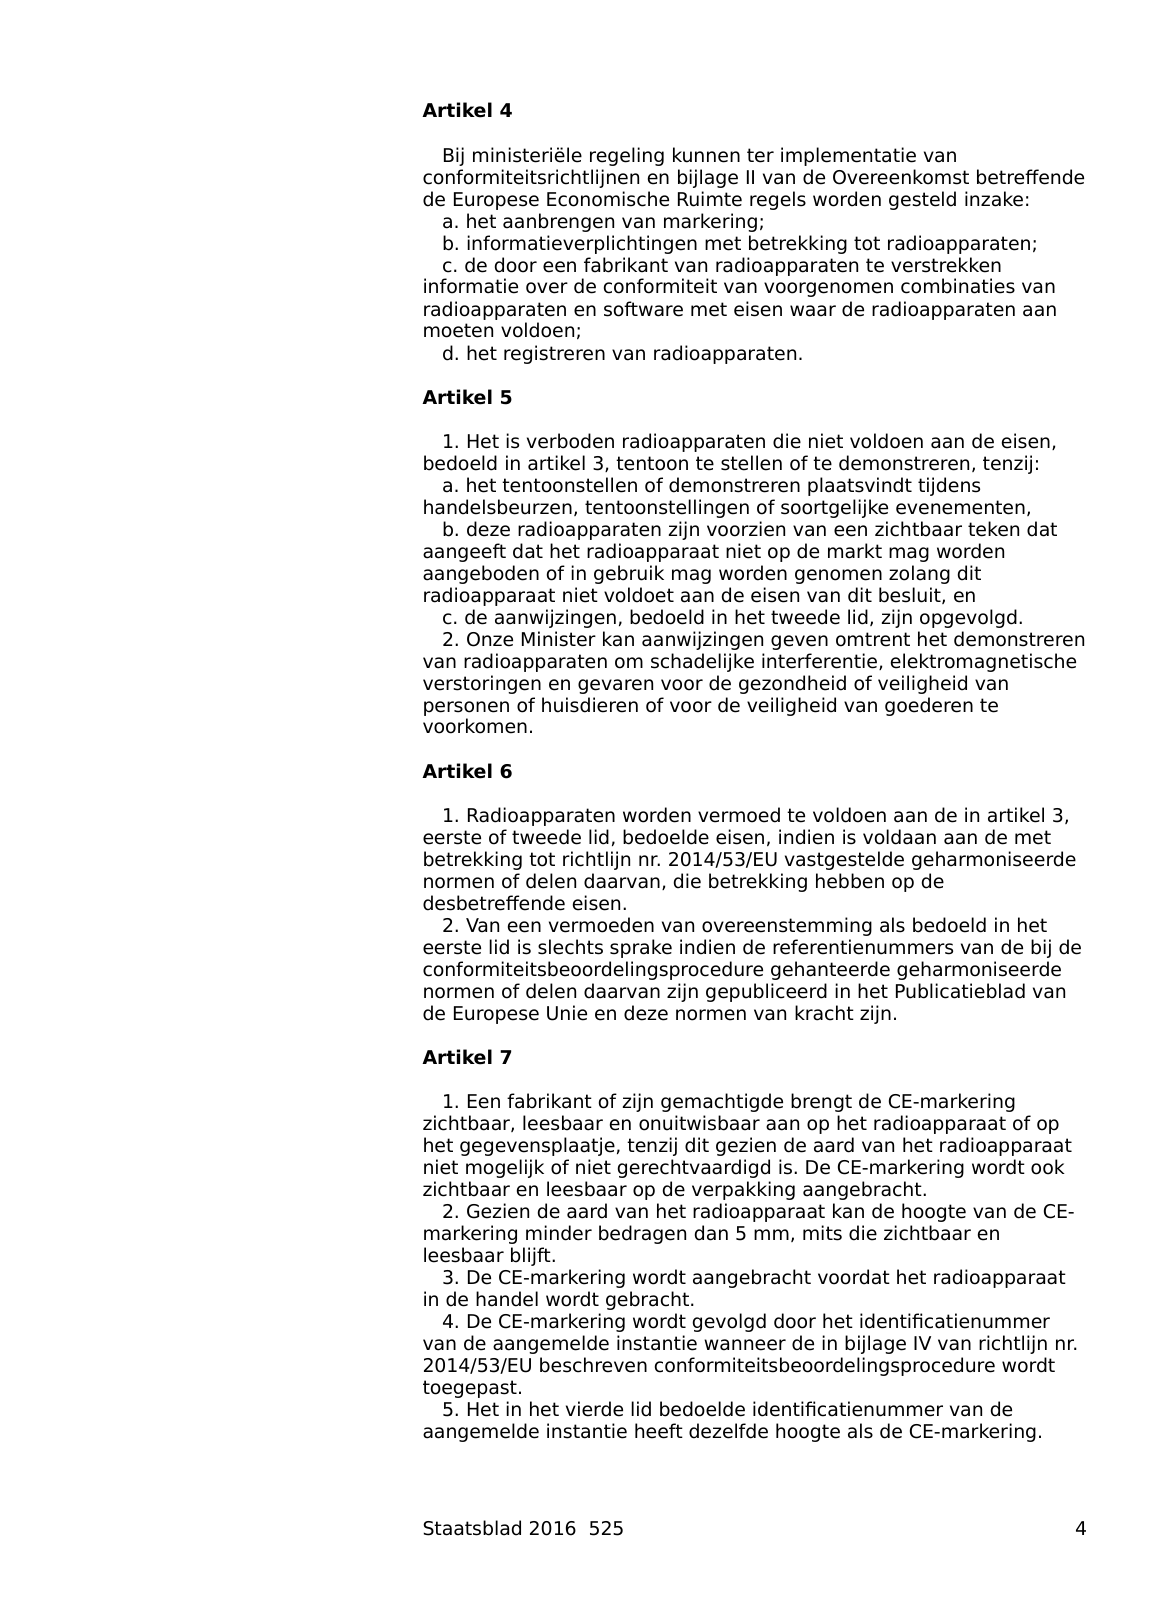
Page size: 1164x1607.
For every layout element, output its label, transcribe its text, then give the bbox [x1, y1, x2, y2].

text a. het aanbrengen van markering; [422, 211, 1087, 232]
text b. deze radioapparaten zijn voorzien van een zichtbaar teken dat aangeeft dat het radioapparaat niet op de markt mag worden aangeboden of in gebruik mag worden genomen zolang dit radioapparaat niet voldoet aan de eisen van dit besluit, en [422, 519, 1087, 607]
text 2. Onze Minister kan aanwijzingen geven omtrent het demonstreren van radioapparaten om schadelijke interferentie, elektromagnetische verstoringen en gevaren voor de gezondheid of veiligheid van personen of huisdieren of voor de veiligheid van goederen te voorkomen. [422, 628, 1087, 738]
text 2. Van een vermoeden van overeenstemming als bedoeld in het eerste lid is slechts sprake indien de referentienummers van de bij de conformiteitsbeoordelingsprocedure gehanteerde geharmoniseerde normen of delen daarvan zijn gepubliceerd in het Publicatieblad van de Europese Unie en deze normen van kracht zijn. [422, 915, 1087, 1024]
text 1. Het is verboden radioapparaten die niet voldoen aan de eisen, bedoeld in artikel 3, tentoon te stellen of te demonstreren, tenzij: [422, 431, 1087, 475]
subtitle Artikel 4 [422, 100, 1087, 122]
text 2. Gezien de aard van het radioapparaat kan de hoogte van de CE-markering minder bedragen dan 5 mm, mits die zichtbaar en leesbaar blijft. [422, 1201, 1087, 1267]
subtitle Artikel 5 [422, 387, 1087, 408]
text c. de door een fabrikant van radioapparaten te verstrekken informatie over de conformiteit van voorgenomen combinaties van radioapparaten en software met eisen waar de radioapparaten aan moeten voldoen; [422, 254, 1087, 342]
text b. informatieverplichtingen met betrekking tot radioapparaten; [422, 232, 1087, 254]
subtitle Artikel 7 [422, 1047, 1087, 1069]
text c. de aanwijzingen, bedoeld in het tweede lid, zijn opgevolgd. [422, 607, 1087, 628]
subtitle Artikel 6 [422, 761, 1087, 783]
text 4. De CE-markering wordt gevolgd door het identificatienummer van de aangemelde instantie wanneer de in bijlage IV van richtlijn nr. 2014/53/EU beschreven conformiteitsbeoordelingsprocedure wordt toegepast. [422, 1311, 1087, 1399]
text 3. De CE-markering wordt aangebracht voordat het radioapparaat in de handel wordt gebracht. [422, 1267, 1087, 1311]
text 5. Het in het vierde lid bedoelde identificatienummer van de aangemelde instantie heeft dezelfde hoogte als de CE-markering. [422, 1399, 1087, 1443]
text Bij ministeriële regeling kunnen ter implementatie van conformiteitsrichtlijnen en bijlage II van de Overeenkomst betreffende de Europese Economische Ruimte regels worden gesteld inzake: [422, 144, 1087, 211]
text 1. Een fabrikant of zijn gemachtigde brengt de CE-markering zichtbaar, leesbaar en onuitwisbaar aan op het radioapparaat of op het gegevensplaatje, tenzij dit gezien de aard van het radioapparaat niet mogelijk of niet gerechtvaardigd is. De CE-markering wordt ook zichtbaar en leesbaar op de verpakking aangebracht. [422, 1091, 1087, 1201]
text a. het tentoonstellen of demonstreren plaatsvindt tijdens handelsbeurzen, tentoonstellingen of soortgelijke evenementen, [422, 475, 1087, 519]
text 1. Radioapparaten worden vermoed te voldoen aan de in artikel 3, eerste of tweede lid, bedoelde eisen, indien is voldaan aan de met betrekking tot richtlijn nr. 2014/53/EU vastgestelde geharmoniseerde normen of delen daarvan, die betrekking hebben op de desbetreffende eisen. [422, 805, 1087, 915]
text d. het registreren van radioapparaten. [422, 342, 1087, 364]
